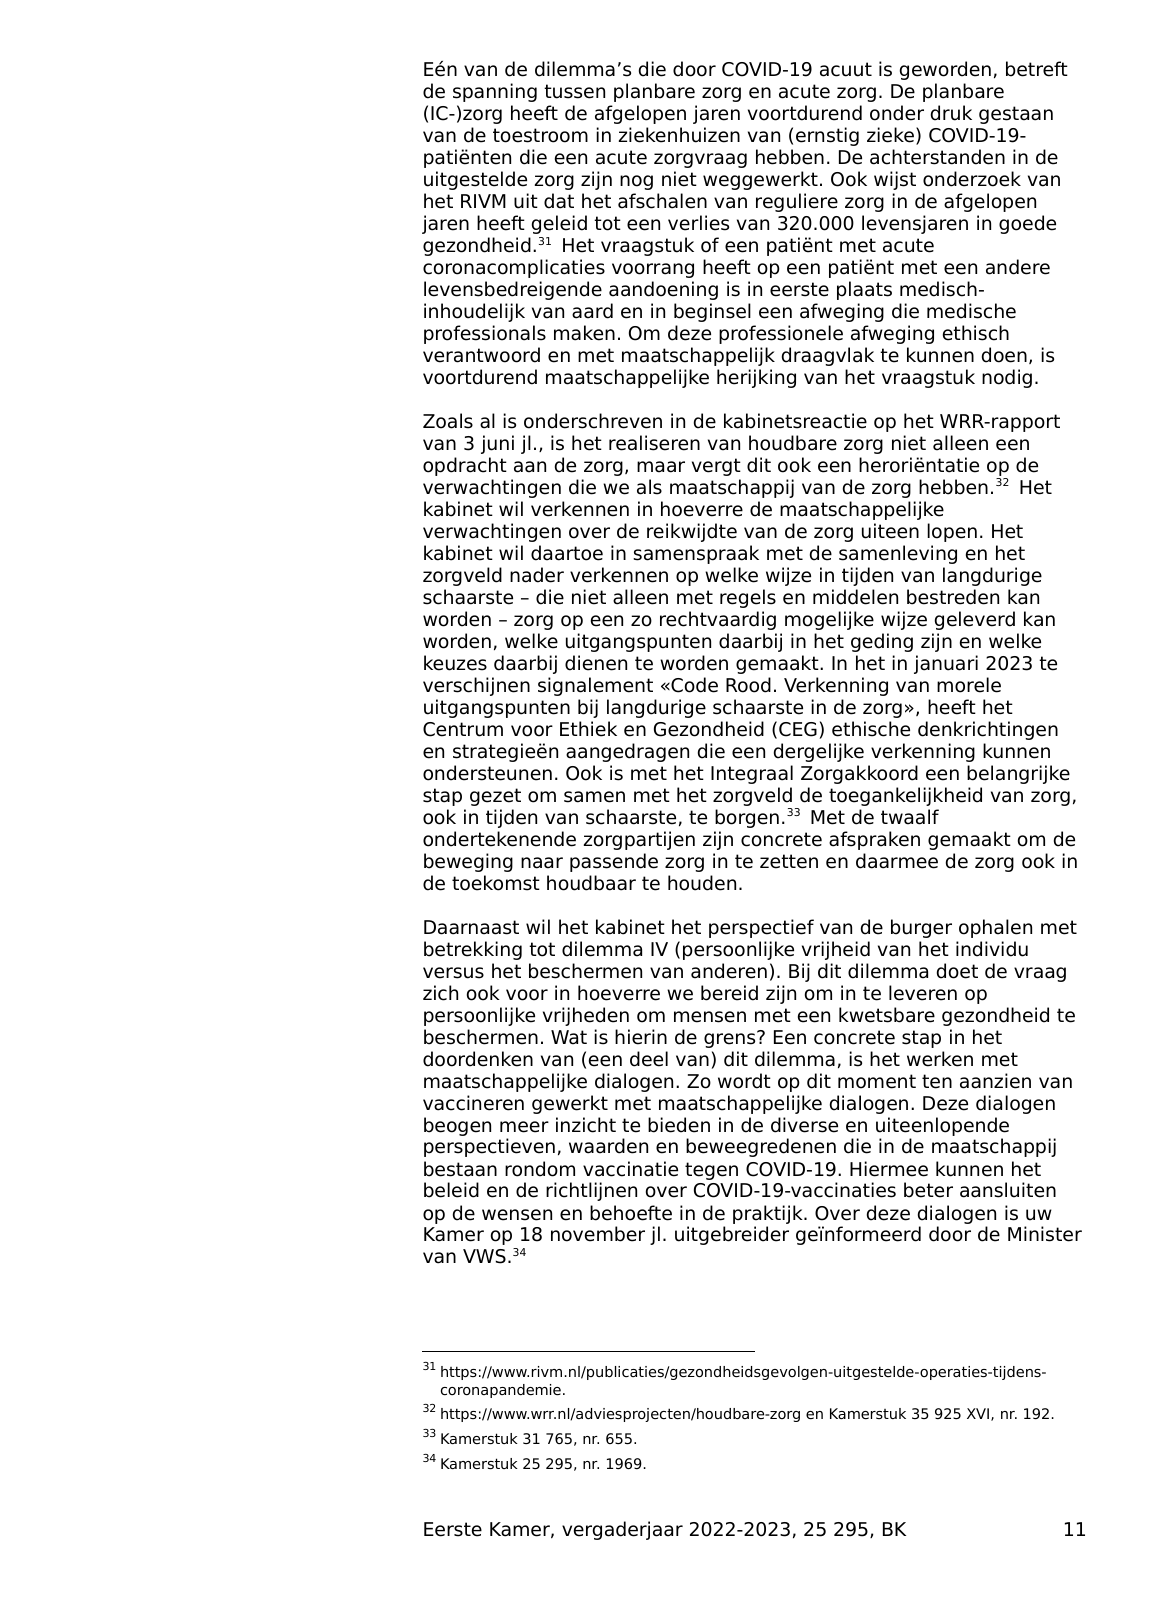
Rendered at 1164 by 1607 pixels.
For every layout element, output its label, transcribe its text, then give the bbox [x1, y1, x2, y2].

text https://www.wrr.nl/adviesprojecten/houdbare-zorg en Kamerstuk 35 925 XVI, nr. 192. [422, 1402, 1087, 1424]
text https://www.rivm.nl/publicaties/gezondheidsgevolgen-uitgestelde-operaties-tijdens-coronapandemie. [422, 1360, 1087, 1399]
text Eén van de dilemma’s die door COVID-19 acuut is geworden, betreft de spanning tussen planbare zorg en acute zorg. De planbare (IC-)zorg heeft de afgelopen jaren voortdurend onder druk gestaan van de toestroom in ziekenhuizen van (ernstig zieke) COVID-19-patiënten die een acute zorgvraag hebben. De achterstanden in de uitgestelde zorg zijn nog niet weggewerkt. Ook wijst onderzoek van het RIVM uit dat het afschalen van reguliere zorg in de afgelopen jaren heeft geleid tot een verlies van 320.000 levensjaren in goede gezondheid. Het vraagstuk of een patiënt met acute coronacomplicaties voorrang heeft op een patiënt met een andere levensbedreigende aandoening is in eerste plaats medisch-inhoudelijk van aard en in beginsel een afweging die medische professionals maken. Om deze professionele afweging ethisch verantwoord en met maatschappelijk draagvlak te kunnen doen, is voortdurend maatschappelijke herijking van het vraagstuk nodig. [422, 59, 1087, 389]
text Kamerstuk 25 295, nr. 1969. [422, 1452, 1087, 1474]
text Zoals al is onderschreven in de kabinetsreactie op het WRR-rapport van 3 juni jl., is het realiseren van houdbare zorg niet alleen een opdracht aan de zorg, maar vergt dit ook een heroriëntatie op de verwachtingen die we als maatschappij van de zorg hebben. Het kabinet wil verkennen in hoeverre de maatschappelijke verwachtingen over de reikwijdte van de zorg uiteen lopen. Het kabinet wil daartoe in samenspraak met de samenleving en het zorgveld nader verkennen op welke wijze in tijden van langdurige schaarste – die niet alleen met regels en middelen bestreden kan worden – zorg op een zo rechtvaardig mogelijke wijze geleverd kan worden, welke uitgangspunten daarbij in het geding zijn en welke keuzes daarbij dienen te worden gemaakt. In het in januari 2023 te verschijnen signalement «Code Rood. Verkenning van morele uitgangspunten bij langdurige schaarste in de zorg», heeft het Centrum voor Ethiek en Gezondheid (CEG) ethische denkrichtingen en strategieën aangedragen die een dergelijke verkenning kunnen ondersteunen. Ook is met het Integraal Zorgakkoord een belangrijke stap gezet om samen met het zorgveld de toegankelijkheid van zorg, ook in tijden van schaarste, te borgen. Met de twaalf ondertekenende zorgpartijen zijn concrete afspraken gemaakt om de beweging naar passende zorg in te zetten en daarmee de zorg ook in de toekomst houdbaar te houden. [422, 411, 1087, 894]
text Daarnaast wil het kabinet het perspectief van de burger ophalen met betrekking tot dilemma IV (persoonlijke vrijheid van het individu versus het beschermen van anderen). Bij dit dilemma doet de vraag zich ook voor in hoeverre we bereid zijn om in te leveren op persoonlijke vrijheden om mensen met een kwetsbare gezondheid te beschermen. Wat is hierin de grens? Een concrete stap in het doordenken van (een deel van) dit dilemma, is het werken met maatschappelijke dialogen. Zo wordt op dit moment ten aanzien van vaccineren gewerkt met maatschappelijke dialogen. Deze dialogen beogen meer inzicht te bieden in de diverse en uiteenlopende perspectieven, waarden en beweegredenen die in de maatschappij bestaan rondom vaccinatie tegen COVID-19. Hiermee kunnen het beleid en de richtlijnen over COVID-19-vaccinaties beter aansluiten op de wensen en behoefte in de praktijk. Over deze dialogen is uw Kamer op 18 november jl. uitgebreider geïnformeerd door de Minister van VWS. [422, 917, 1087, 1268]
text Kamerstuk 31 765, nr. 655. [422, 1427, 1087, 1449]
